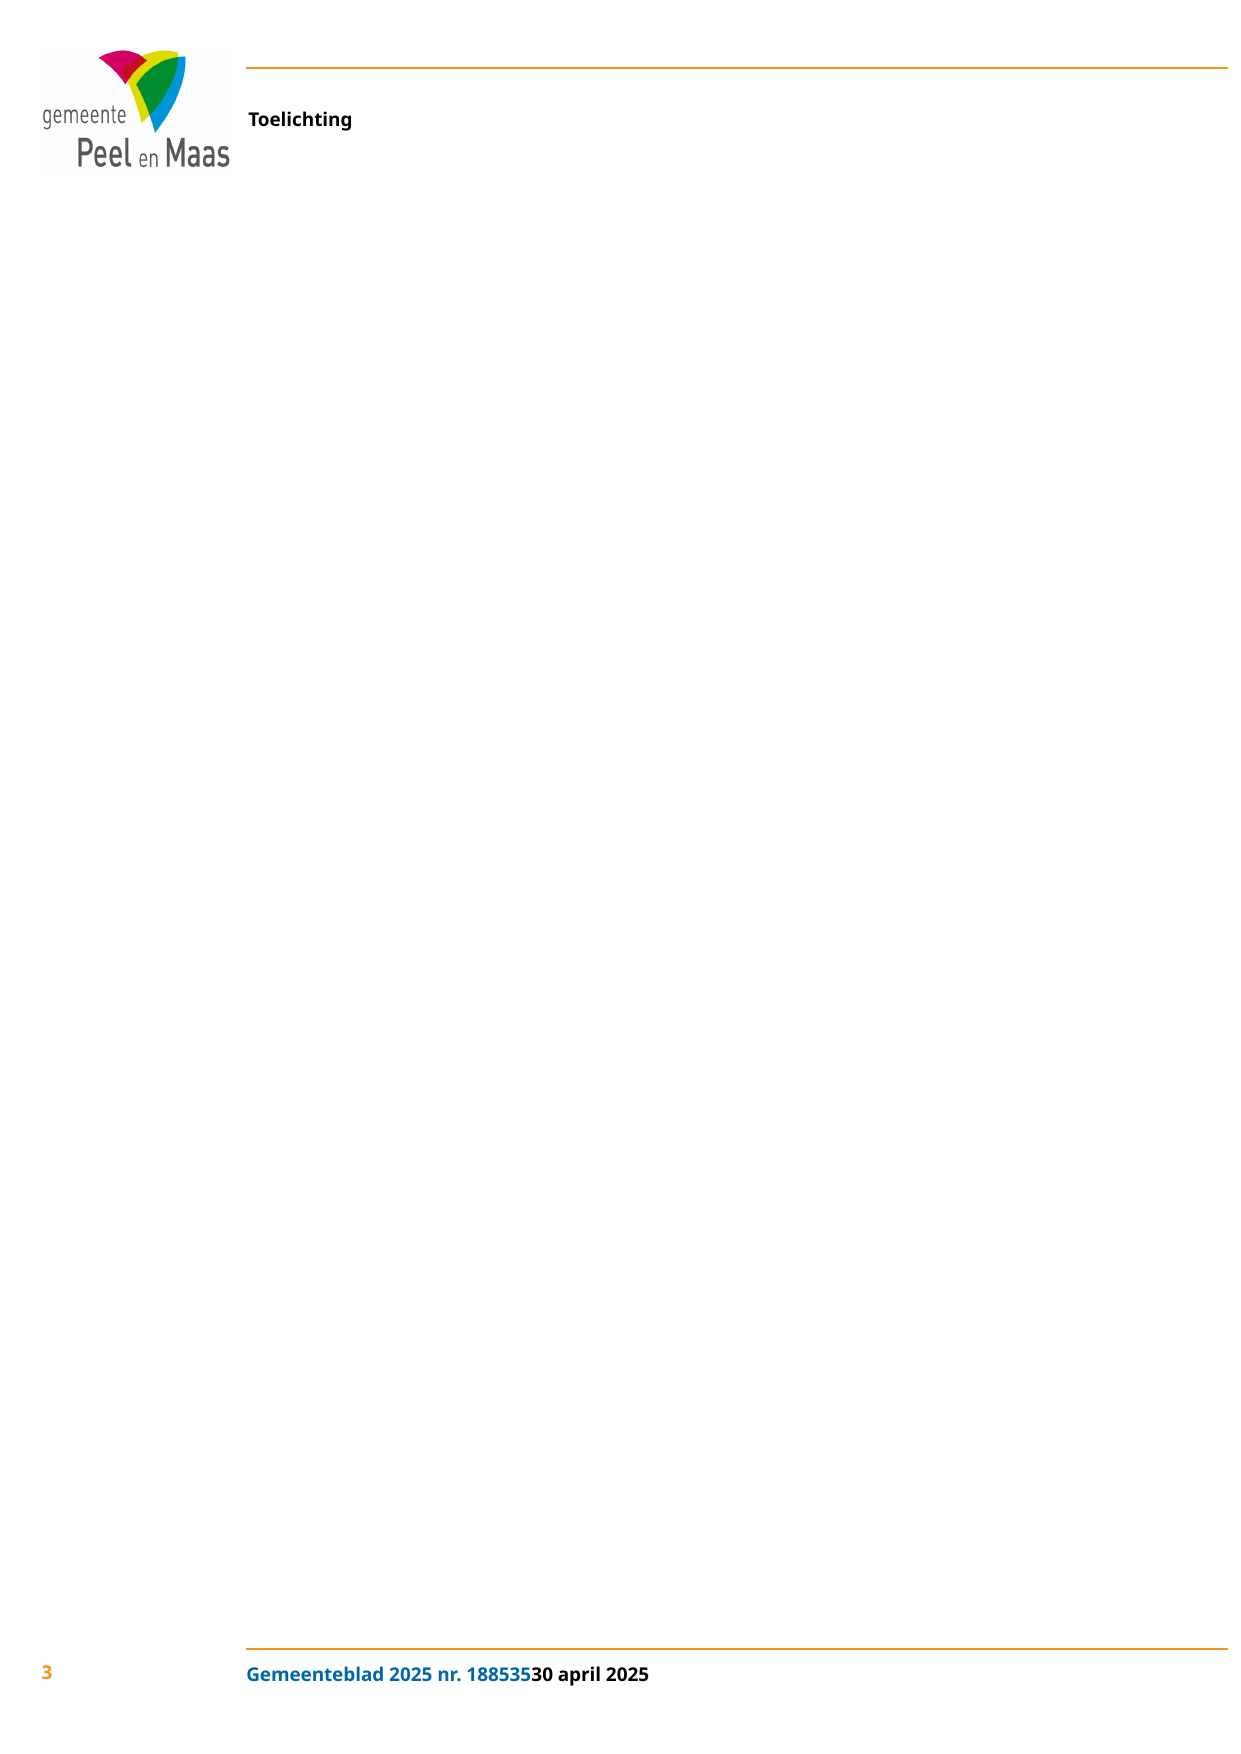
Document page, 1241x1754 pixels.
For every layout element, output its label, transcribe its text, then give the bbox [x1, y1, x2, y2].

text Toelichting [248, 95, 1152, 134]
picture [41, 47, 231, 172]
